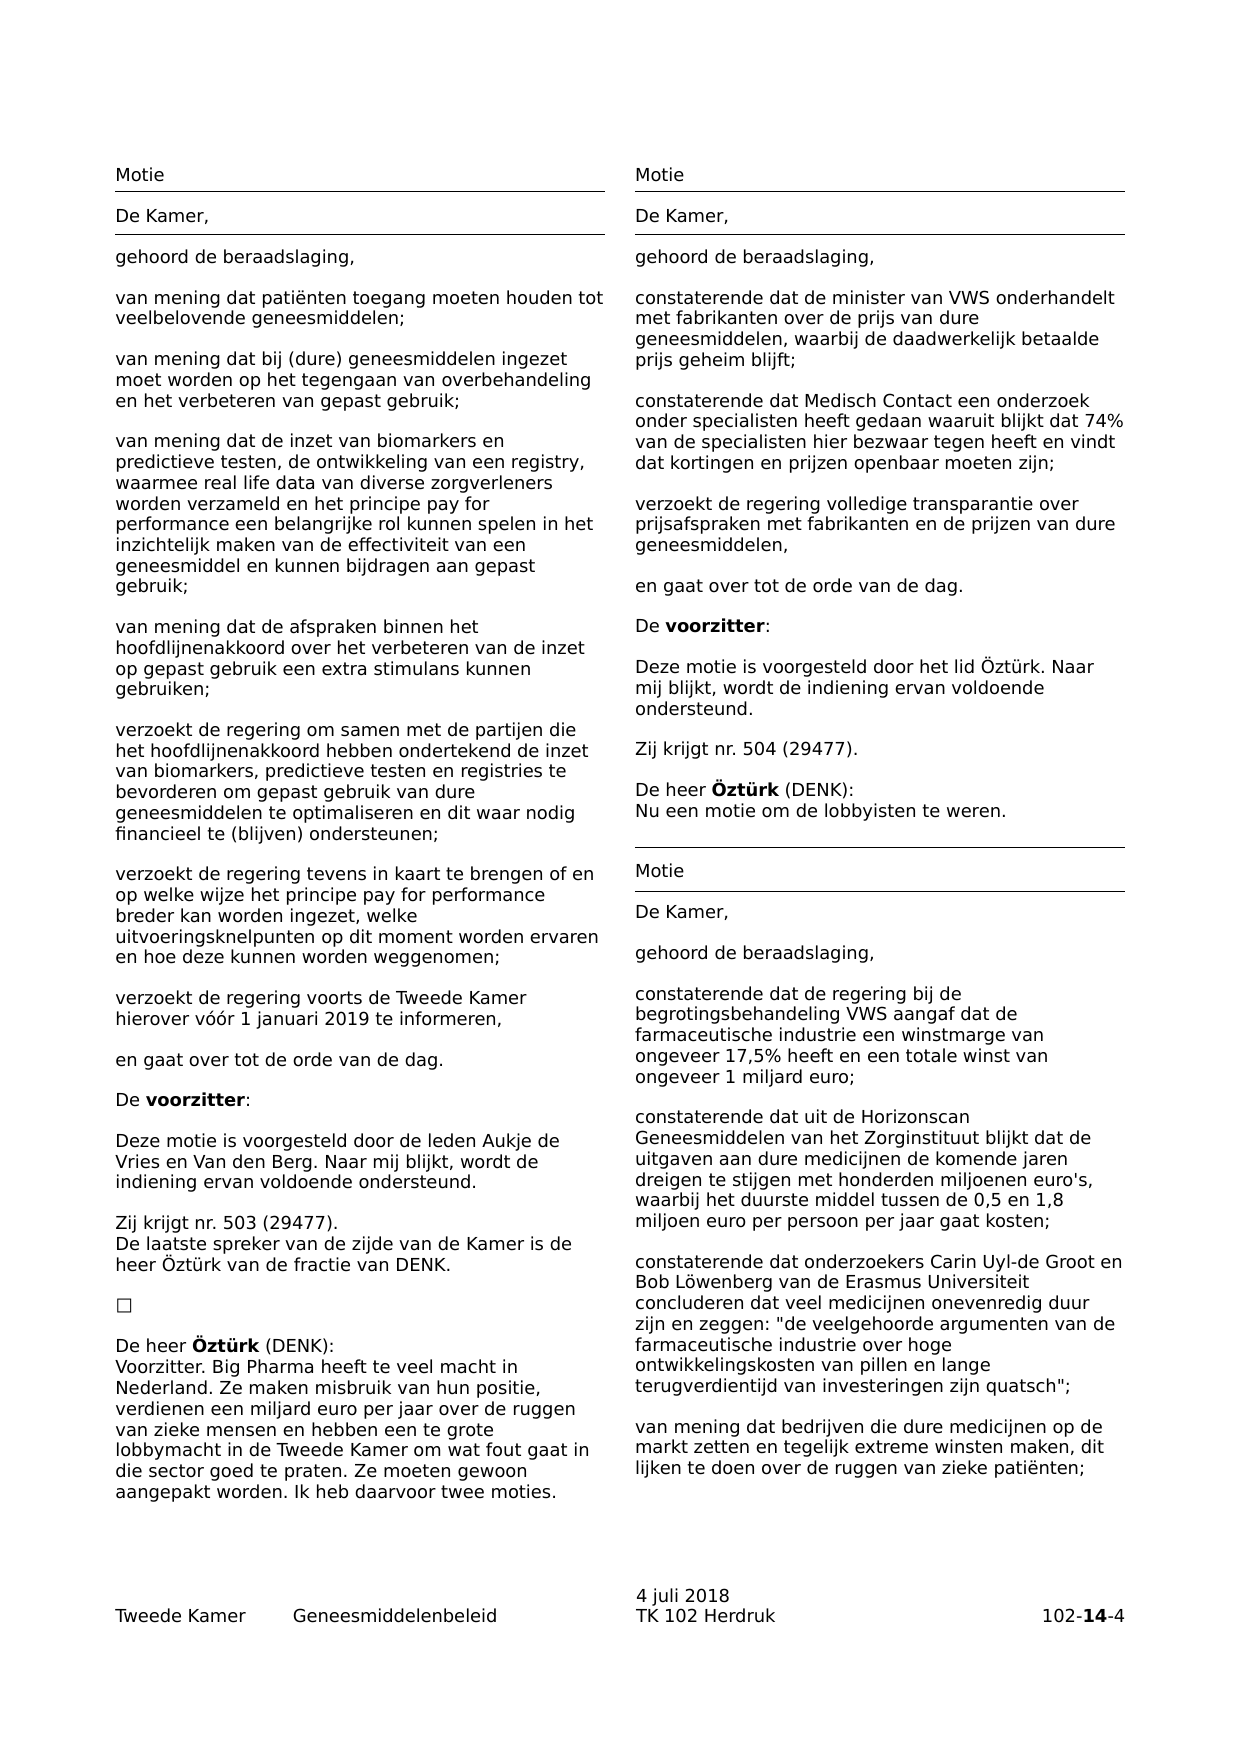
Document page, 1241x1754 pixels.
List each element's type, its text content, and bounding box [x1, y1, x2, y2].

text constaterende dat de regering bij de begrotingsbehandeling VWS aangaf dat de farmaceutische industrie een winstmarge van ongeveer 17,5% heeft en een totale winst van ongeveer 1 miljard euro; [635, 983, 1125, 1087]
text Deze motie is voorgesteld door het lid Öztürk. Naar mij blijkt, wordt de indiening ervan voldoende ondersteund. [635, 657, 1125, 719]
text Nu een motie om de lobbyisten te weren. [635, 801, 1125, 821]
text De voorzitter: [635, 616, 1125, 637]
text constaterende dat Medisch Contact een onderzoek onder specialisten heeft gedaan waaruit blijkt dat 74% van de specialisten hier bezwaar tegen heeft en vindt dat kortingen en prijzen openbaar moeten zijn; [635, 390, 1125, 473]
text en gaat over tot de orde van de dag. [635, 576, 1125, 596]
text constaterende dat de minister van VWS onderhandelt met fabrikanten over de prijs van dure geneesmiddelen, waarbij de daadwerkelijk betaalde prijs geheim blijft; [635, 287, 1125, 370]
text De voorzitter: [115, 1090, 605, 1111]
text Voorzitter. Big Pharma heeft te veel macht in Nederland. Ze maken misbruik van hun positie, verdienen een miljard euro per jaar over de ruggen van zieke mensen en hebben een te grote lobbymacht in de Tweede Kamer om wat fout gaat in die sector goed te praten. Ze moeten gewoon aangepakt worden. Ik heb daarvoor twee moties. [115, 1357, 605, 1503]
text Motie [635, 861, 1125, 882]
text Deze motie is voorgesteld door de leden Aukje de Vries en Van den Berg. Naar mij blijkt, wordt de indiening ervan voldoende ondersteund. [115, 1131, 605, 1193]
text verzoekt de regering tevens in kaart te brengen of en op welke wijze het principe pay for performance breder kan worden ingezet, welke uitvoeringsknelpunten op dit moment worden ervaren en hoe deze kunnen worden weggenomen; [115, 864, 605, 968]
text van mening dat de afspraken binnen het hoofdlijnenakkoord over het verbeteren van de inzet op gepast gebruik een extra stimulans kunnen gebruiken; [115, 617, 605, 700]
text De Kamer, [115, 206, 605, 227]
text ⬜ [115, 1295, 605, 1316]
text Motie [115, 165, 605, 186]
text De laatste spreker van de zijde van de Kamer is de heer Öztürk van de fractie van DENK. [115, 1234, 605, 1275]
text De heer Öztürk (DENK): [115, 1336, 605, 1357]
text van mening dat bedrijven die dure medicijnen op de markt zetten en tegelijk extreme winsten maken, dit lijken te doen over de ruggen van zieke patiënten; [635, 1417, 1125, 1479]
text gehoord de beraadslaging, [635, 247, 1125, 267]
text gehoord de beraadslaging, [635, 943, 1125, 963]
text De heer Öztürk (DENK): [635, 780, 1125, 801]
text verzoekt de regering om samen met de partijen die het hoofdlijnenakkoord hebben ondertekend de inzet van biomarkers, predictieve testen en registries te bevorderen om gepast gebruik van dure geneesmiddelen te optimaliseren en dit waar nodig financieel te (blijven) ondersteunen; [115, 720, 605, 844]
text De Kamer, [635, 206, 1125, 227]
text Motie [635, 165, 1125, 186]
text constaterende dat uit de Horizonscan Geneesmiddelen van het Zorginstituut blijkt dat de uitgaven aan dure medicijnen de komende jaren dreigen te stijgen met honderden miljoenen euro's, waarbij het duurste middel tussen de 0,5 en 1,8 miljoen euro per persoon per jaar gaat kosten; [635, 1107, 1125, 1232]
text verzoekt de regering voorts de Tweede Kamer hierover vóór 1 januari 2019 te informeren, [115, 988, 605, 1029]
text van mening dat patiënten toegang moeten houden tot veelbelovende geneesmiddelen; [115, 287, 605, 329]
text Zij krijgt nr. 503 (29477). [115, 1213, 605, 1234]
text De Kamer, [635, 902, 1125, 923]
text van mening dat bij (dure) geneesmiddelen ingezet moet worden op het tegengaan van overbehandeling en het verbeteren van gepast gebruik; [115, 349, 605, 411]
text verzoekt de regering volledige transparantie over prijsafspraken met fabrikanten en de prijzen van dure geneesmiddelen, [635, 493, 1125, 556]
text Zij krijgt nr. 504 (29477). [635, 739, 1125, 760]
text constaterende dat onderzoekers Carin Uyl-de Groot en Bob Löwenberg van de Erasmus Universiteit concluderen dat veel medicijnen onevenredig duur zijn en zeggen: "de veelgehoorde argumenten van de farmaceutische industrie over hoge ontwikkelingskosten van pillen en lange terugverdientijd van investeringen zijn quatsch"; [635, 1252, 1125, 1397]
text en gaat over tot de orde van de dag. [115, 1049, 605, 1070]
text van mening dat de inzet van biomarkers en predictieve testen, de ontwikkeling van een registry, waarmee real life data van diverse zorgverleners worden verzameld en het principe pay for performance een belangrijke rol kunnen spelen in het inzichtelijk maken van de effectiviteit van een geneesmiddel en kunnen bijdragen aan gepast gebruik; [115, 431, 605, 597]
text gehoord de beraadslaging, [115, 247, 605, 267]
